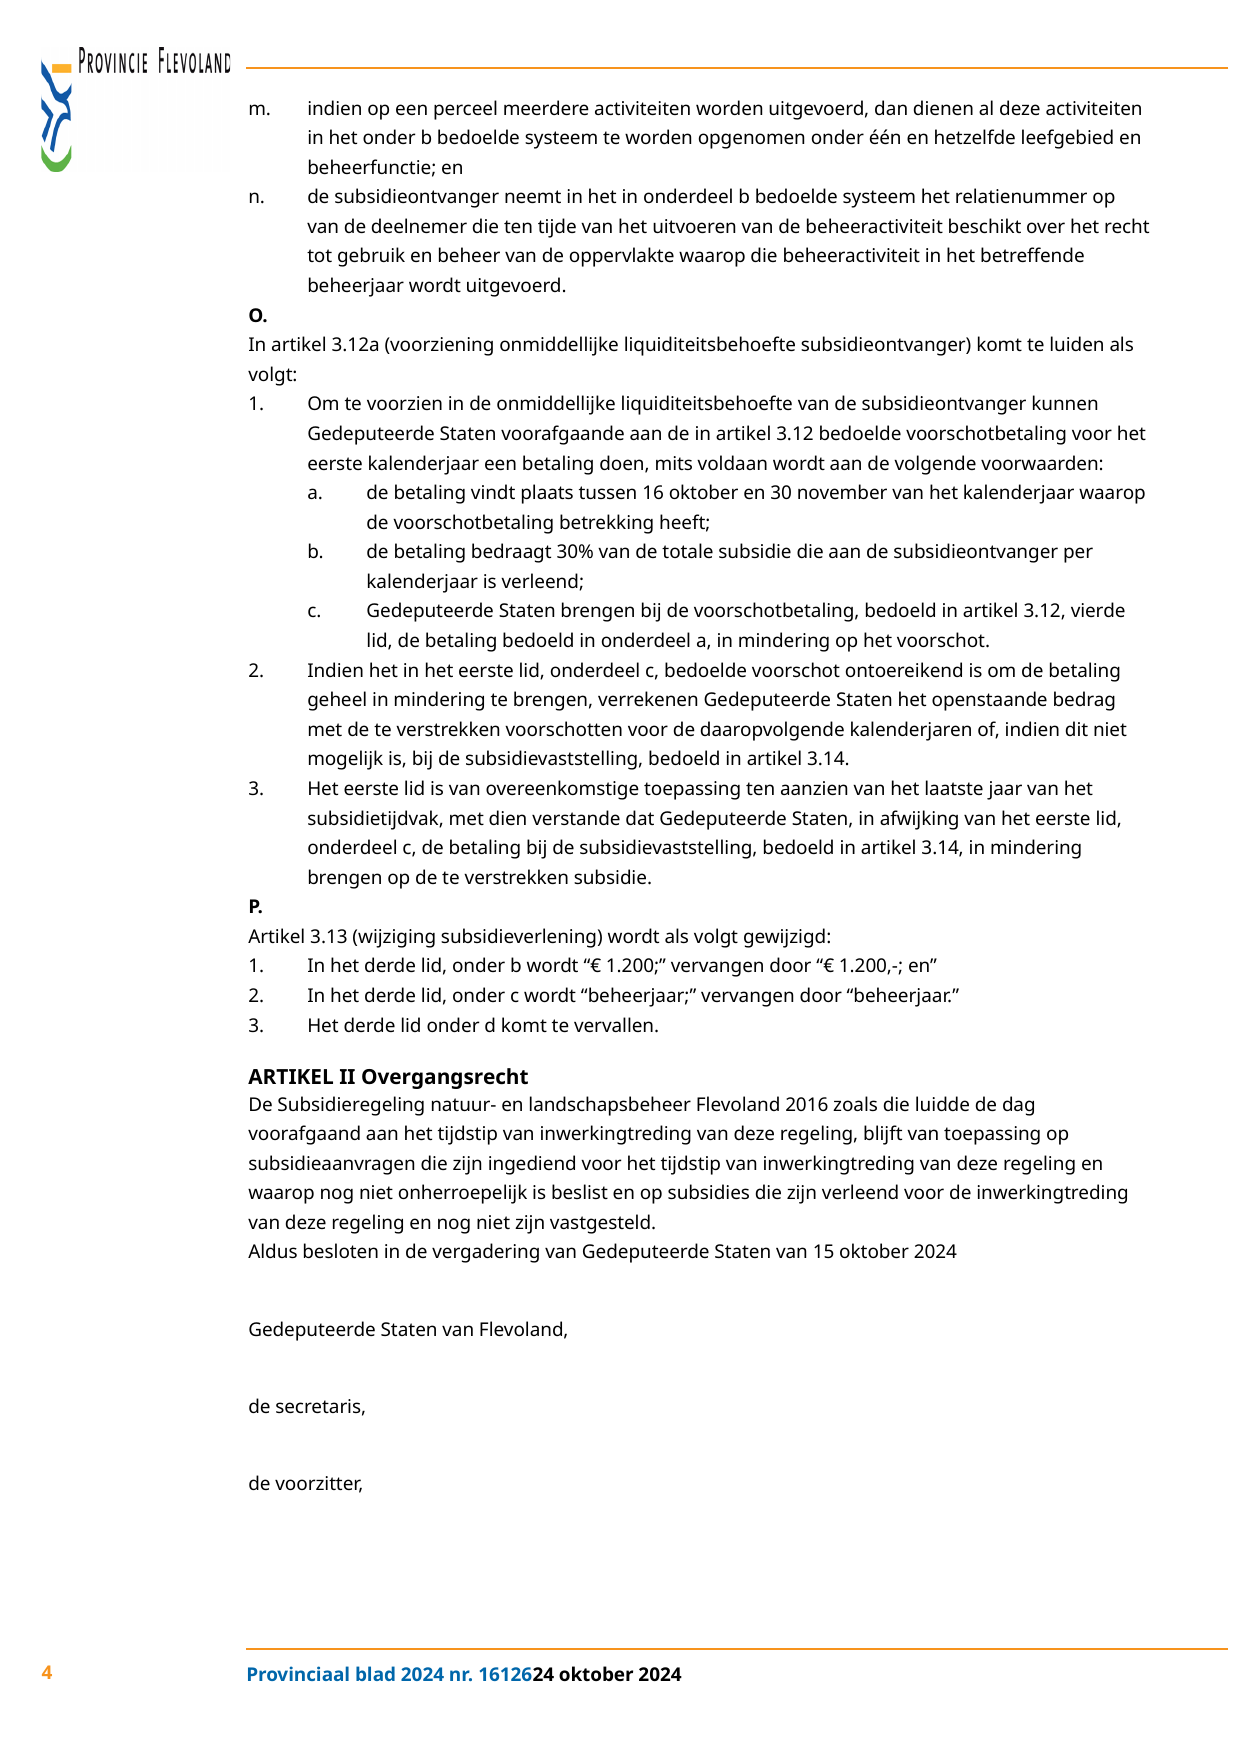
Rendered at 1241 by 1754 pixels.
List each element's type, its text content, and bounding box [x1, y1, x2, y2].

text O. [248, 302, 1152, 328]
list Het derde lid onder d komt te vervallen. [248, 1012, 1152, 1038]
text In artikel 3.12a (voorziening onmiddellijke liquiditeitsbehoefte subsidieontvanger) komt te luiden als volgt: [248, 331, 1152, 387]
list Het eerste lid is van overeenkomstige toepassing ten aanzien van het laatste jaar van het subsidietijdvak, met dien verstande dat Gedeputeerde Staten, in afwijking van het eerste lid, onderdeel c, de betaling bij de subsidievaststelling, bedoeld in artikel 3.14, in mindering brengen op de te verstrekken subsidie. [248, 775, 1152, 890]
list Indien het in het eerste lid, onderdeel c, bedoelde voorschot ontoereikend is om de betaling geheel in mindering te brengen, verrekenen Gedeputeerde Staten het openstaande bedrag met de te verstrekken voorschotten voor de daaropvolgende kalenderjaren of, indien dit niet mogelijk is, bij de subsidievaststelling, bedoeld in artikel 3.14. [248, 657, 1152, 771]
list de subsidieontvanger neemt in het in onderdeel b bedoelde systeem het relatienummer op van de deelnemer die ten tijde van het uitvoeren van de beheeractiviteit beschikt over het recht tot gebruik en beheer van de oppervlakte waarop die beheeractiviteit in het betreffende beheerjaar wordt uitgevoerd. [248, 183, 1152, 298]
text Gedeputeerde Staten van Flevoland, [248, 1316, 1152, 1342]
text ARTIKEL II Overgangsrecht [248, 1062, 1152, 1091]
text P. [248, 893, 1152, 919]
text de secretaris, [248, 1393, 1152, 1419]
text Aldus besloten in de vergadering van Gedeputeerde Staten van 15 oktober 2024 [248, 1239, 1152, 1264]
list In het derde lid, onder b wordt “€ 1.200;” vervangen door “€ 1.200,-; en” [248, 953, 1152, 978]
text Artikel 3.13 (wijziging subsidieverlening) wordt als volgt gewijzigd: [248, 923, 1152, 949]
picture [41, 47, 231, 172]
text De Subsidieregeling natuur- en landschapsbeheer Flevoland 2016 zoals die luidde de dag voorafgaand aan het tijdstip van inwerkingtreding van deze regeling, blijft van toepassing op subsidieaanvragen die zijn ingediend voor het tijdstip van inwerkingtreding van deze regeling en waarop nog niet onherroepelijk is beslist en op subsidies die zijn verleend voor de inwerkingtreding van deze regeling en nog niet zijn vastgesteld. [248, 1091, 1152, 1235]
list de betaling bedraagt 30% van de totale subsidie die aan de subsidieontvanger per kalenderjaar is verleend; [307, 538, 1152, 594]
list Gedeputeerde Staten brengen bij de voorschotbetaling, bedoeld in artikel 3.12, vierde lid, de betaling bedoeld in onderdeel a, in mindering op het voorschot. [307, 598, 1152, 653]
list de betaling vindt plaats tussen 16 oktober en 30 november van het kalenderjaar waarop de voorschotbetaling betrekking heeft; [307, 479, 1152, 535]
list In het derde lid, onder c wordt “beheerjaar;” vervangen door “beheerjaar.” [248, 982, 1152, 1008]
list Om te voorzien in de onmiddellijke liquiditeitsbehoefte van de subsidieontvanger kunnen Gedeputeerde Staten voorafgaande aan de in artikel 3.12 bedoelde voorschotbetaling voor het eerste kalenderjaar een betaling doen, mits voldaan wordt aan de volgende voorwaarden: [248, 391, 1152, 476]
list indien op een perceel meerdere activiteiten worden uitgevoerd, dan dienen al deze activiteiten in het onder b bedoelde systeem te worden opgenomen onder één en hetzelfde leefgebied en beheerfunctie; en [248, 95, 1152, 180]
text de voorzitter, [248, 1470, 1152, 1496]
